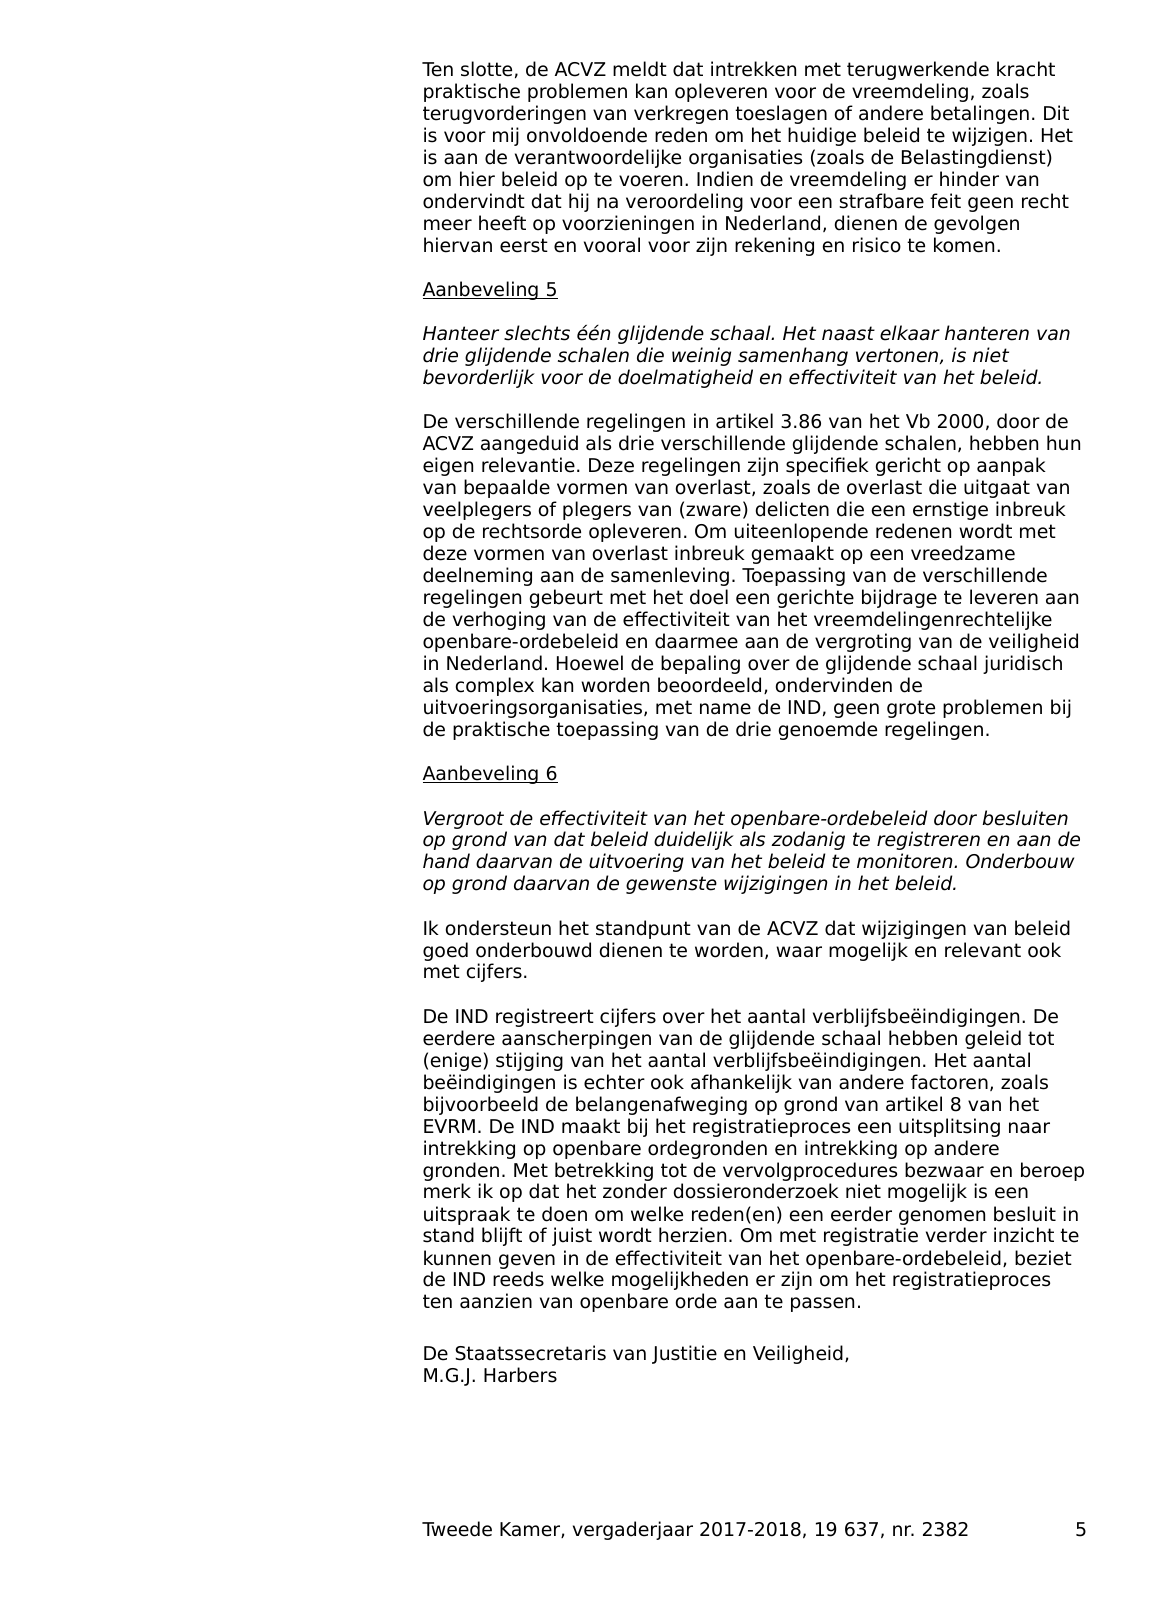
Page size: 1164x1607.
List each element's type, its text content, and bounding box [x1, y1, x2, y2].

text Ik ondersteun het standpunt van de ACVZ dat wijzigingen van beleid goed onderbouwd dienen te worden, waar mogelijk en relevant ook met cijfers. [422, 917, 1087, 983]
text De IND registreert cijfers over het aantal verblijfsbeëindigingen. De eerdere aanscherpingen van de glijdende schaal hebben geleid tot (enige) stijging van het aantal verblijfsbeëindigingen. Het aantal beëindigingen is echter ook afhankelijk van andere factoren, zoals bijvoorbeeld de belangenafweging op grond van artikel 8 van het EVRM. De IND maakt bij het registratieproces een uitsplitsing naar intrekking op openbare ordegronden en intrekking op andere gronden. Met betrekking tot de vervolgprocedures bezwaar en beroep merk ik op dat het zonder dossieronderzoek niet mogelijk is een uitspraak te doen om welke reden(en) een eerder genomen besluit in stand blijft of juist wordt herzien. Om met registratie verder inzicht te kunnen geven in de effectiviteit van het openbare-ordebeleid, beziet de IND reeds welke mogelijkheden er zijn om het registratieproces ten aanzien van openbare orde aan te passen. [422, 1006, 1087, 1313]
subtitle Aanbeveling 5 [422, 279, 1087, 301]
text Hanteer slechts één glijdende schaal. Het naast elkaar hanteren van drie glijdende schalen die weinig samenhang vertonen, is niet bevorderlijk voor de doelmatigheid en effectiviteit van het beleid. [422, 323, 1087, 389]
text De Staatssecretaris van Justitie en Veiligheid, M.G.J. Harbers [422, 1343, 1087, 1387]
subtitle Aanbeveling 6 [422, 763, 1087, 785]
text Ten slotte, de ACVZ meldt dat intrekken met terugwerkende kracht praktische problemen kan opleveren voor de vreemdeling, zoals terugvorderingen van verkregen toeslagen of andere betalingen. Dit is voor mij onvoldoende reden om het huidige beleid te wijzigen. Het is aan de verantwoordelijke organisaties (zoals de Belastingdienst) om hier beleid op te voeren. Indien de vreemdeling er hinder van ondervindt dat hij na veroordeling voor een strafbare feit geen recht meer heeft op voorzieningen in Nederland, dienen de gevolgen hiervan eerst en vooral voor zijn rekening en risico te komen. [422, 59, 1087, 257]
text De verschillende regelingen in artikel 3.86 van het Vb 2000, door de ACVZ aangeduid als drie verschillende glijdende schalen, hebben hun eigen relevantie. Deze regelingen zijn specifiek gericht op aanpak van bepaalde vormen van overlast, zoals de overlast die uitgaat van veelplegers of plegers van (zware) delicten die een ernstige inbreuk op de rechtsorde opleveren. Om uiteenlopende redenen wordt met deze vormen van overlast inbreuk gemaakt op een vreedzame deelneming aan de samenleving. Toepassing van de verschillende regelingen gebeurt met het doel een gerichte bijdrage te leveren aan de verhoging van de effectiviteit van het vreemdelingenrechtelijke openbare-ordebeleid en daarmee aan de vergroting van de veiligheid in Nederland. Hoewel de bepaling over de glijdende schaal juridisch als complex kan worden beoordeeld, ondervinden de uitvoeringsorganisaties, met name de IND, geen grote problemen bij de praktische toepassing van de drie genoemde regelingen. [422, 411, 1087, 741]
text Vergroot de effectiviteit van het openbare-ordebeleid door besluiten op grond van dat beleid duidelijk als zodanig te registreren en aan de hand daarvan de uitvoering van het beleid te monitoren. Onderbouw op grond daarvan de gewenste wijzigingen in het beleid. [422, 807, 1087, 895]
